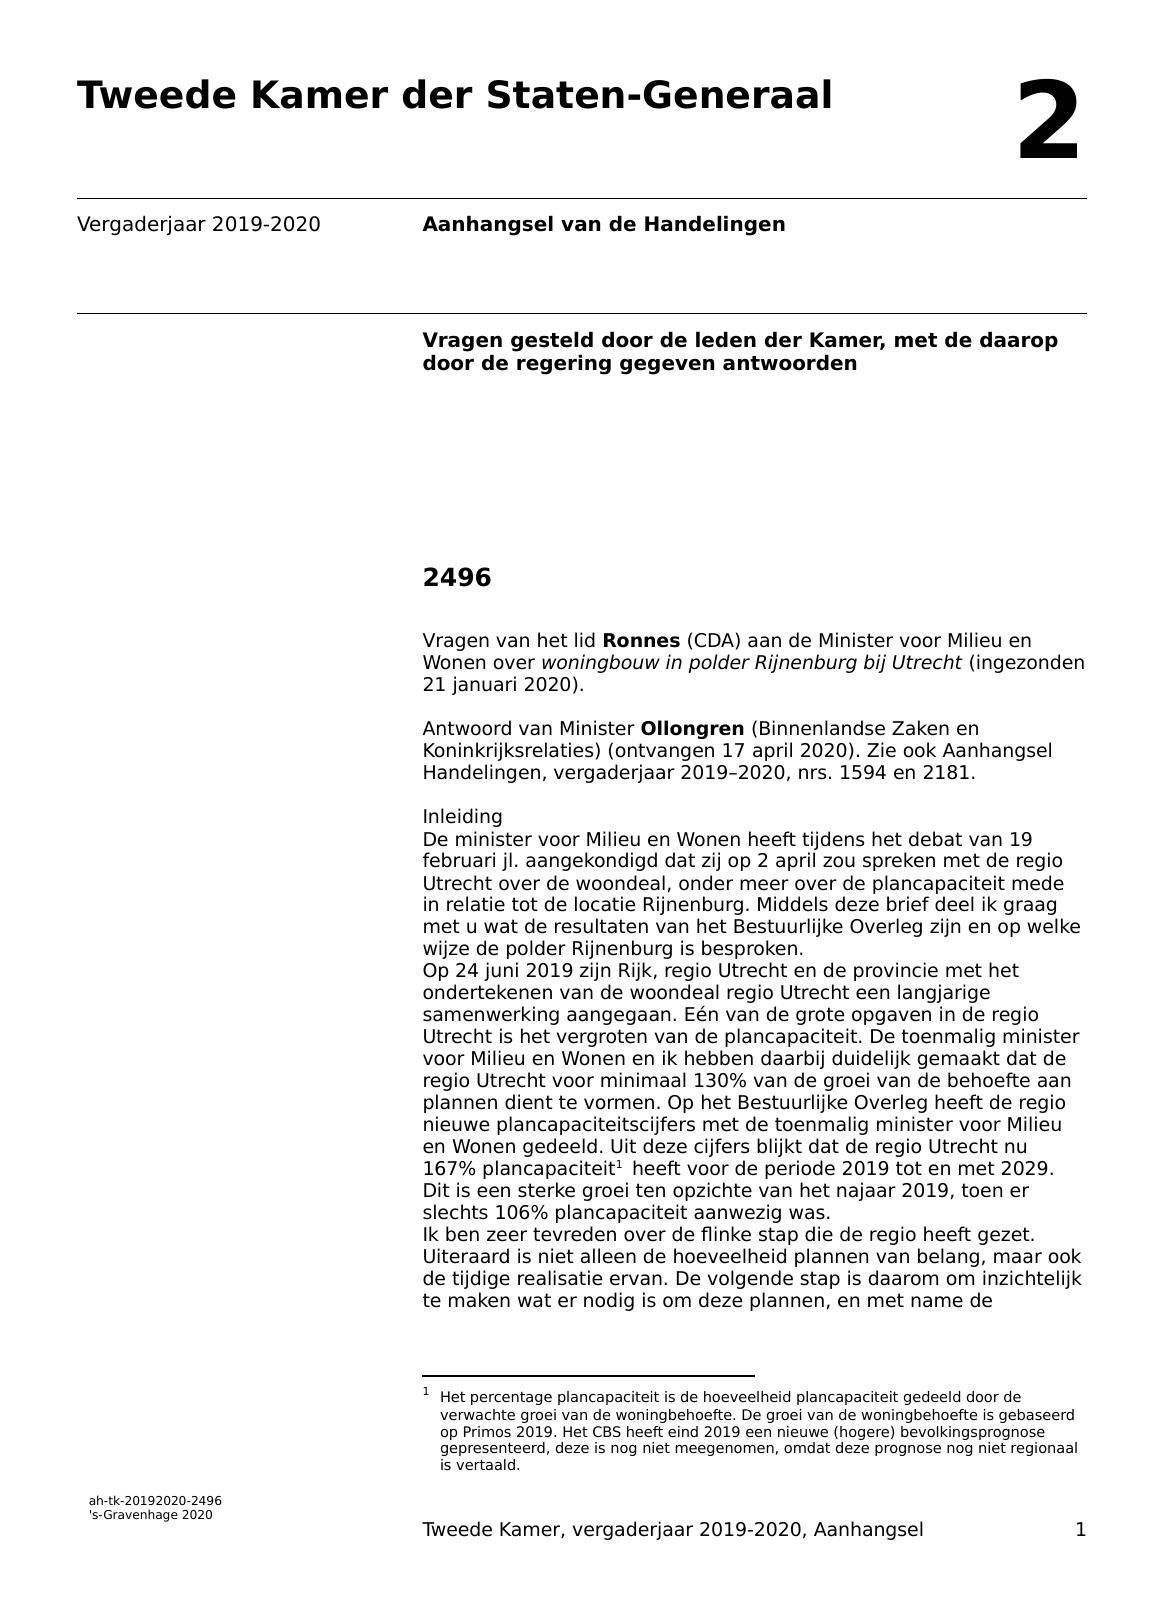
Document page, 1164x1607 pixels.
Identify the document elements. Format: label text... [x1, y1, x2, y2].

table_cell Vragen gesteld door de leden der Kamer, met de daarop door de regering gegeven antwoorden [422, 314, 1087, 375]
text ah-tk-20192020-2496 [88, 1494, 323, 1508]
text 's-Gravenhage 2020 [88, 1508, 323, 1522]
text Vragen van het lid Ronnes (CDA) aan de Minister voor Milieu en Wonen over woningbouw in polder Rijnenburg bij Utrecht (ingezonden 21 januari 2020). [422, 630, 1087, 696]
text Inleiding [422, 806, 1087, 828]
table_header 2 [886, 59, 1087, 198]
table_header Tweede Kamer der Staten-Generaal [77, 59, 886, 198]
text De minister voor Milieu en Wonen heeft tijdens het debat van 19 februari jl. aangekondigd dat zij op 2 april zou spreken met de regio Utrecht over de woondeal, onder meer over de plancapaciteit mede in relatie tot de locatie Rijnenburg. Middels deze brief deel ik graag met u wat de resultaten van het Bestuurlijke Overleg zijn en op welke wijze de polder Rijnenburg is besproken. [422, 828, 1087, 960]
text Op 24 juni 2019 zijn Rijk, regio Utrecht en de provincie met het ondertekenen van de woondeal regio Utrecht een langjarige samenwerking aangegaan. Eén van de grote opgaven in de regio Utrecht is het vergroten van de plancapaciteit. De toenmalig minister voor Milieu en Wonen en ik hebben daarbij duidelijk gemaakt dat de regio Utrecht voor minimaal 130% van de groei van de behoefte aan plannen dient te vormen. Op het Bestuurlijke Overleg heeft de regio nieuwe plancapaciteitscijfers met de toenmalig minister voor Milieu en Wonen gedeeld. Uit deze cijfers blijkt dat de regio Utrecht nu 167% plancapaciteit heeft voor de periode 2019 tot en met 2029. Dit is een sterke groei ten opzichte van het najaar 2019, toen er slechts 106% plancapaciteit aanwezig was. [422, 960, 1087, 1224]
text 2496 [422, 563, 1087, 592]
text Antwoord van Minister Ollongren (Binnenlandse Zaken en Koninkrijksrelaties) (ontvangen 17 april 2020). Zie ook Aanhangsel Handelingen, vergaderjaar 2019–2020, nrs. 1594 en 2181. [422, 718, 1087, 784]
table_cell [77, 314, 422, 375]
table_cell Vergaderjaar 2019-2020 [77, 199, 422, 313]
text Het percentage plancapaciteit is de hoeveelheid plancapaciteit gedeeld door de verwachte groei van de woningbehoefte. De groei van de woningbehoefte is gebaseerd op Primos 2019. Het CBS heeft eind 2019 een nieuwe (hogere) bevolkingsprognose gepresenteerd, deze is nog niet meegenomen, omdat deze prognose nog niet regionaal is vertaald. [422, 1385, 1087, 1474]
table_cell Aanhangsel van de Handelingen [422, 199, 1087, 313]
text Ik ben zeer tevreden over de flinke stap die de regio heeft gezet. Uiteraard is niet alleen de hoeveelheid plannen van belang, maar ook de tijdige realisatie ervan. De volgende stap is daarom om inzichtelijk te maken wat er nodig is om deze plannen, en met name de [422, 1224, 1087, 1312]
